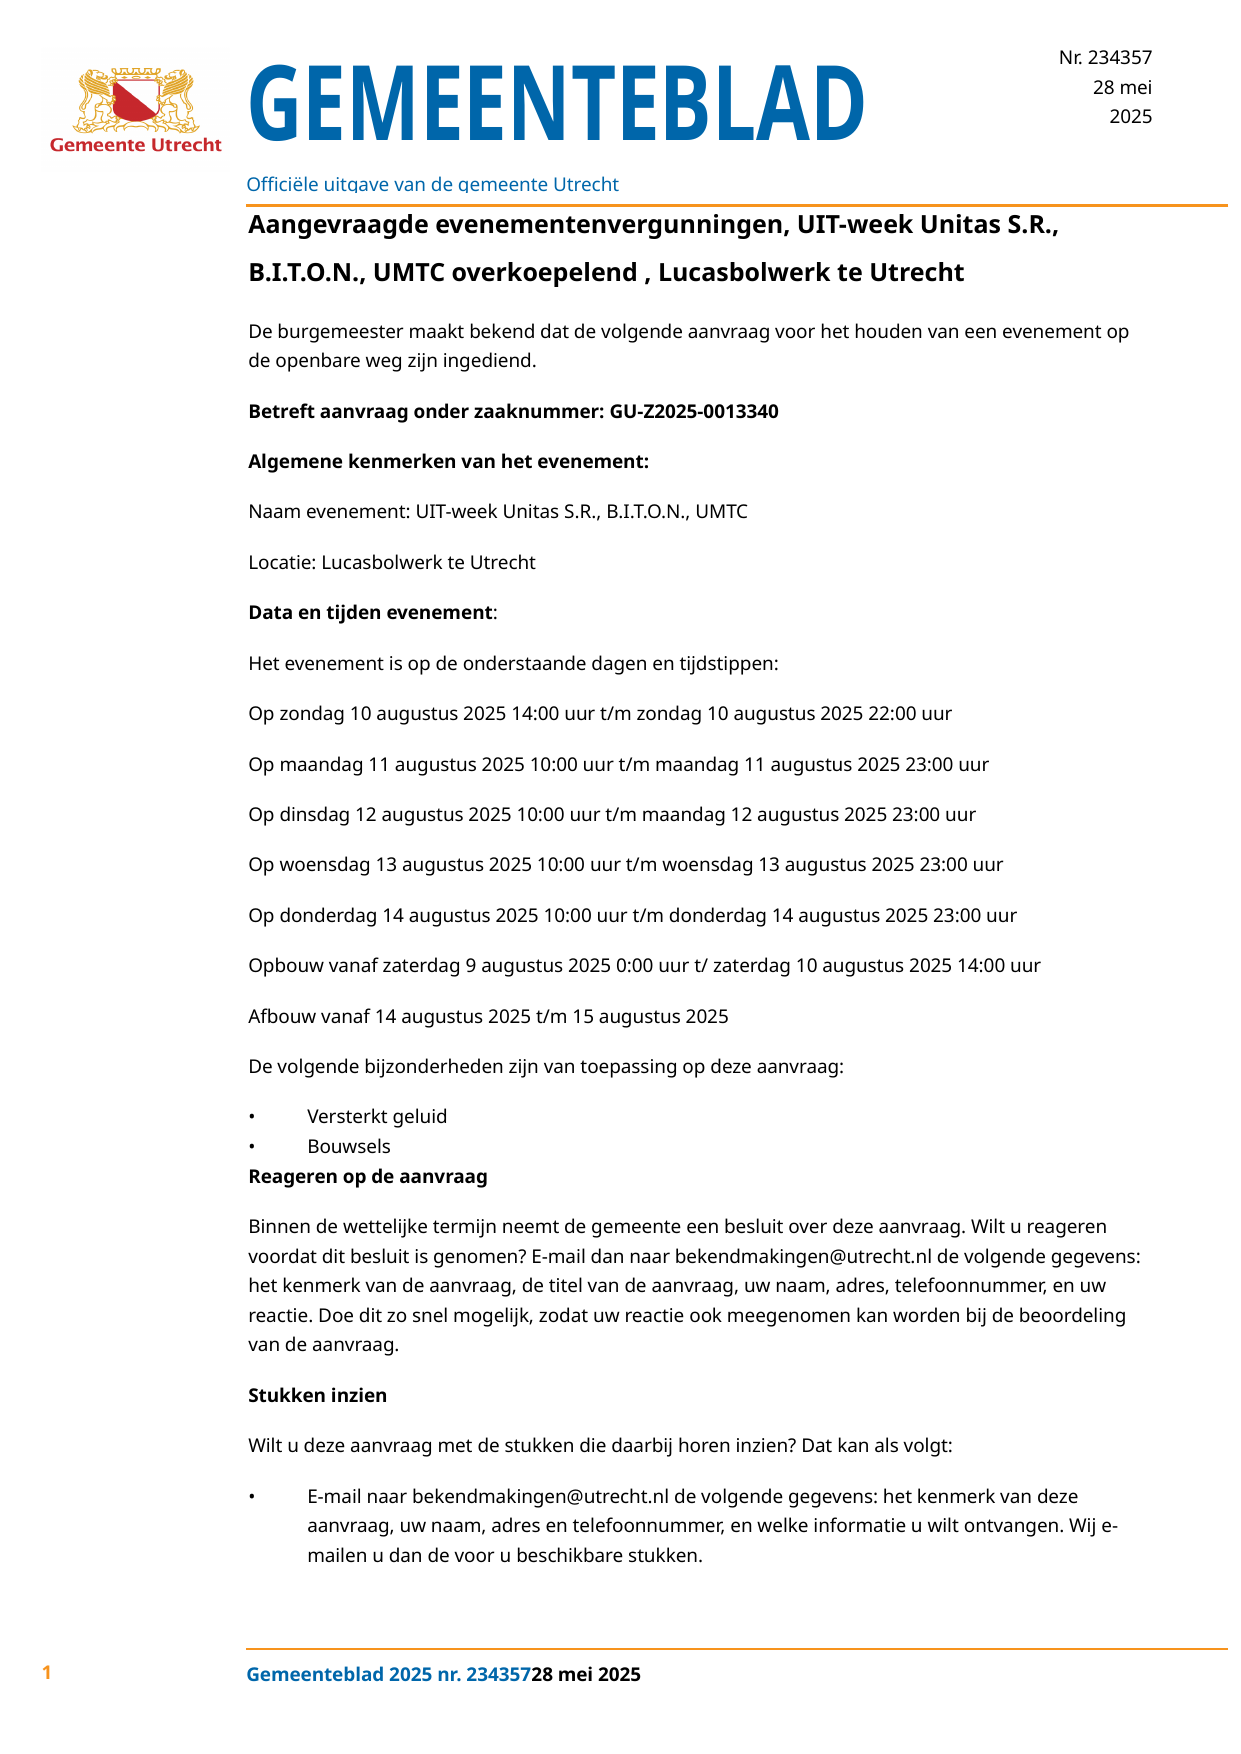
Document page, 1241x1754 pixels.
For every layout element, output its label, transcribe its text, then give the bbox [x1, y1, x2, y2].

picture [41, 47, 231, 172]
text De burgemeester maakt bekend dat de volgende aanvraag voor het houden van een evenement op de openbare weg zijn ingediend. [248, 318, 1152, 373]
text Wilt u deze aanvraag met de stukken die daarbij horen inzien? Dat kan als volgt: [248, 1432, 1152, 1458]
text Data en tijden evenement: [248, 599, 1152, 625]
text Locatie: Lucasbolwerk te Utrecht [248, 549, 1152, 575]
list Bouwsels [248, 1133, 1152, 1159]
text Algemene kenmerken van het evenement: [248, 448, 1152, 474]
text Op dinsdag 12 augustus 2025 10:00 uur t/m maandag 12 augustus 2025 23:00 uur [248, 801, 1152, 827]
text Opbouw vanaf zaterdag 9 augustus 2025 0:00 uur t/ zaterdag 10 augustus 2025 14:00 uur [248, 952, 1152, 978]
text Op maandag 11 augustus 2025 10:00 uur t/m maandag 11 augustus 2025 23:00 uur [248, 751, 1152, 777]
text Stukken inzien [248, 1382, 1152, 1408]
text Reageren op de aanvraag [248, 1163, 1152, 1189]
text Binnen de wettelijke termijn neemt de gemeente een besluit over deze aanvraag. Wilt u reageren voordat dit besluit is genomen? E-mail dan naar bekendmakingen@utrecht.nl de volgende gegevens: het kenmerk van de aanvraag, de titel van de aanvraag, uw naam, adres, telefoonnummer, en uw reactie. Doe dit zo snel mogelijk, zodat uw reactie ook meegenomen kan worden bij de beoordeling van de aanvraag. [248, 1213, 1152, 1357]
text Op woensdag 13 augustus 2025 10:00 uur t/m woensdag 13 augustus 2025 23:00 uur [248, 852, 1152, 877]
text Aangevraagde evenementenvergunningen, UIT-week Unitas S.R., B.I.T.O.N., UMTC overkoepelend , Lucasbolwerk te Utrecht [248, 207, 1152, 288]
text De volgende bijzonderheden zijn van toepassing op deze aanvraag: [248, 1053, 1152, 1079]
text Het evenement is op de onderstaande dagen en tijdstippen: [248, 650, 1152, 676]
text Naam evenement: UIT-week Unitas S.R., B.I.T.O.N., UMTC [248, 499, 1152, 524]
text Afbouw vanaf 14 augustus 2025 t/m 15 augustus 2025 [248, 1003, 1152, 1029]
list E-mail naar bekendmakingen@utrecht.nl de volgende gegevens: het kenmerk van deze aanvraag, uw naam, adres en telefoonnummer, en welke informatie u wilt ontvangen. Wij e-mailen u dan de voor u beschikbare stukken. [248, 1483, 1152, 1568]
text Op zondag 10 augustus 2025 14:00 uur t/m zondag 10 augustus 2025 22:00 uur [248, 700, 1152, 726]
text Betreft aanvraag onder zaaknummer: GU-Z2025-0013340 [248, 398, 1152, 424]
text Op donderdag 14 augustus 2025 10:00 uur t/m donderdag 14 augustus 2025 23:00 uur [248, 902, 1152, 928]
list Versterkt geluid [248, 1104, 1152, 1129]
